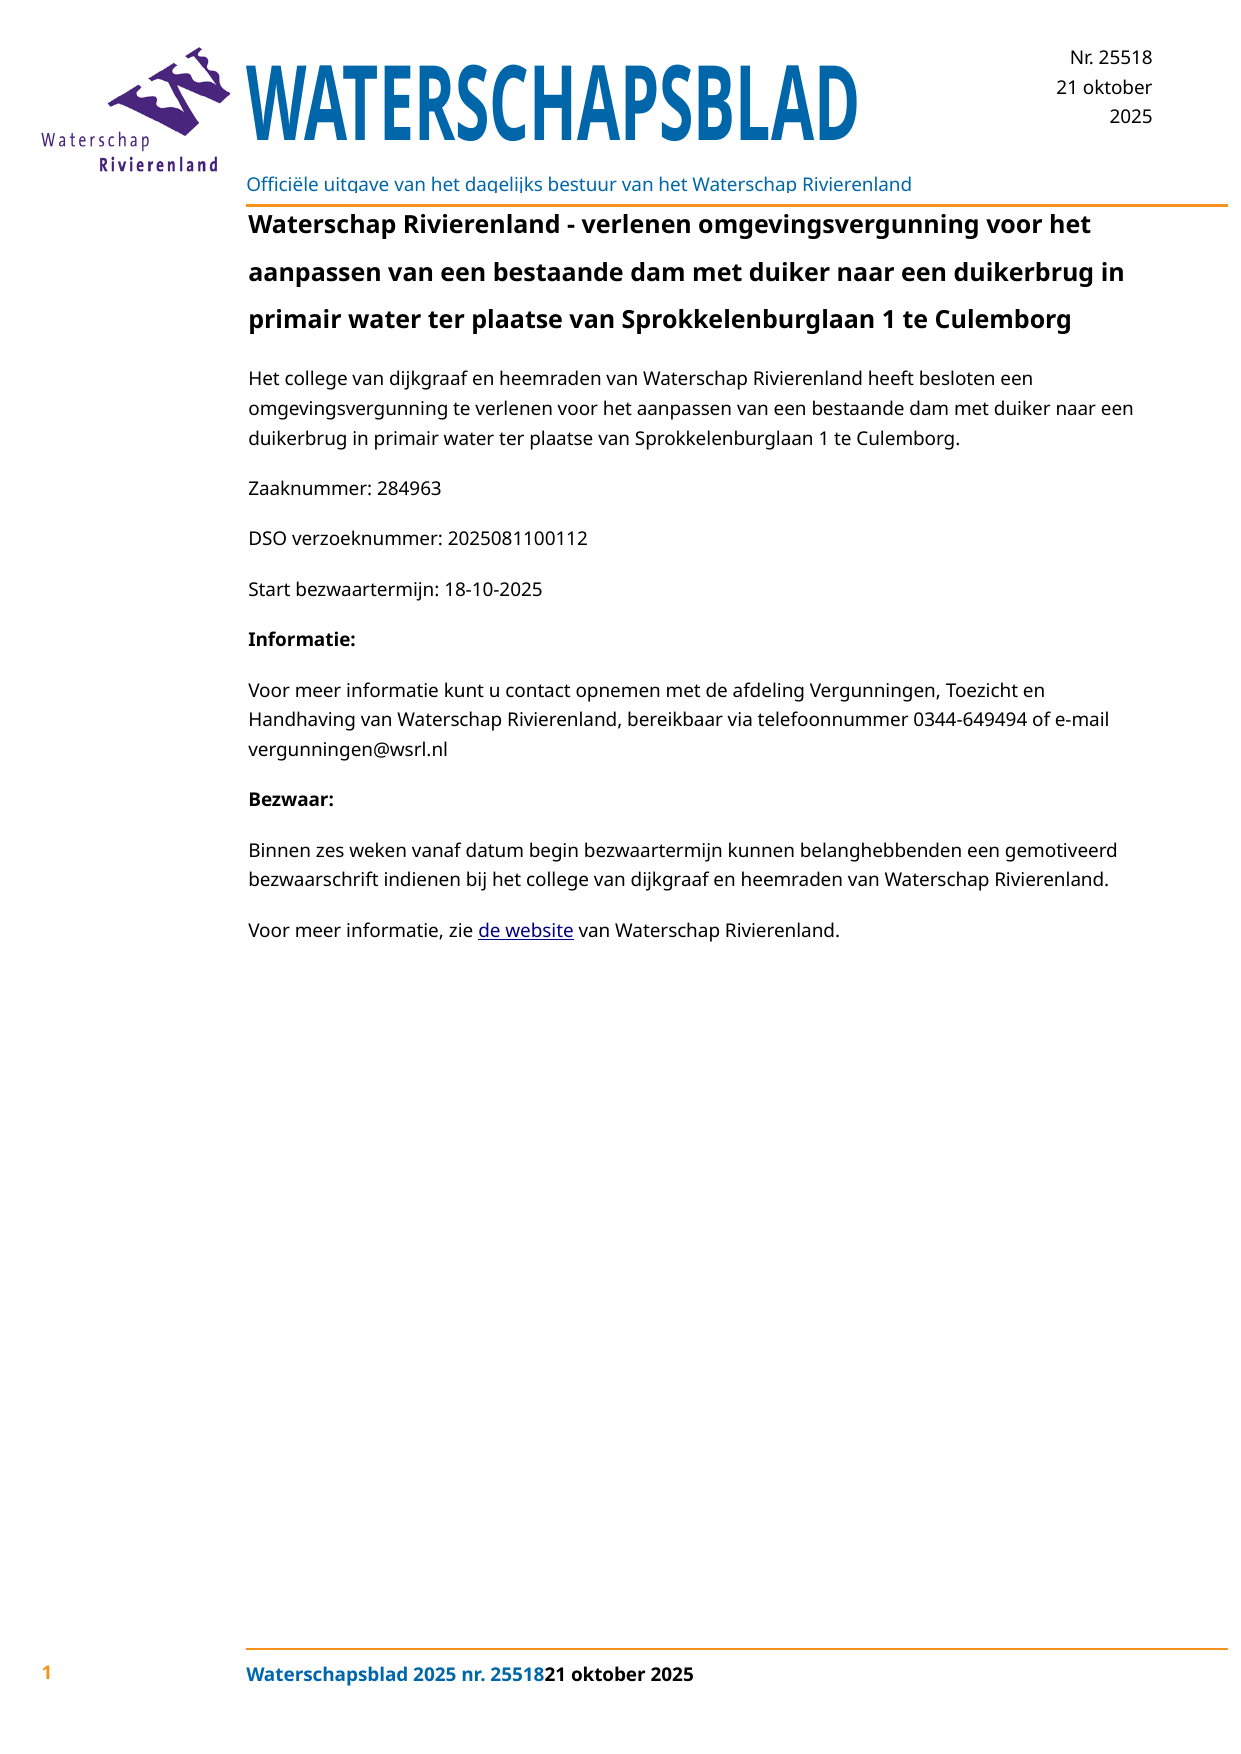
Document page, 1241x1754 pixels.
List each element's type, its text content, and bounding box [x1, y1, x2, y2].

text Voor meer informatie kunt u contact opnemen met de afdeling Vergunningen, Toezicht en Handhaving van Waterschap Rivierenland, bereikbaar via telefoonnummer 0344-649494 of e-mail vergunningen@wsrl.nl [248, 677, 1152, 762]
text Start bezwaartermijn: 18-10-2025 [248, 576, 1152, 602]
text Zaaknummer: 284963 [248, 475, 1152, 501]
text Voor meer informatie, zie de website van Waterschap Rivierenland. [248, 917, 1152, 942]
text Het college van dijkgraaf en heemraden van Waterschap Rivierenland heeft besloten een omgevingsvergunning te verlenen voor het aanpassen van een bestaande dam met duiker naar een duikerbrug in primair water ter plaatse van Sprokkelenburglaan 1 te Culemborg. [248, 366, 1152, 450]
text Informatie: [248, 626, 1152, 652]
text Waterschap Rivierenland - verlenen omgevingsvergunning voor het aanpassen van een bestaande dam met duiker naar een duikerbrug in primair water ter plaatse van Sprokkelenburglaan 1 te Culemborg [248, 207, 1152, 336]
text Bezwaar: [248, 786, 1152, 812]
picture [41, 47, 231, 172]
text Binnen zes weken vanaf datum begin bezwaartermijn kunnen belanghebbenden een gemotiveerd bezwaarschrift indienen bij het college van dijkgraaf en heemraden van Waterschap Rivierenland. [248, 837, 1152, 892]
text DSO verzoeknummer: 2025081100112 [248, 526, 1152, 551]
